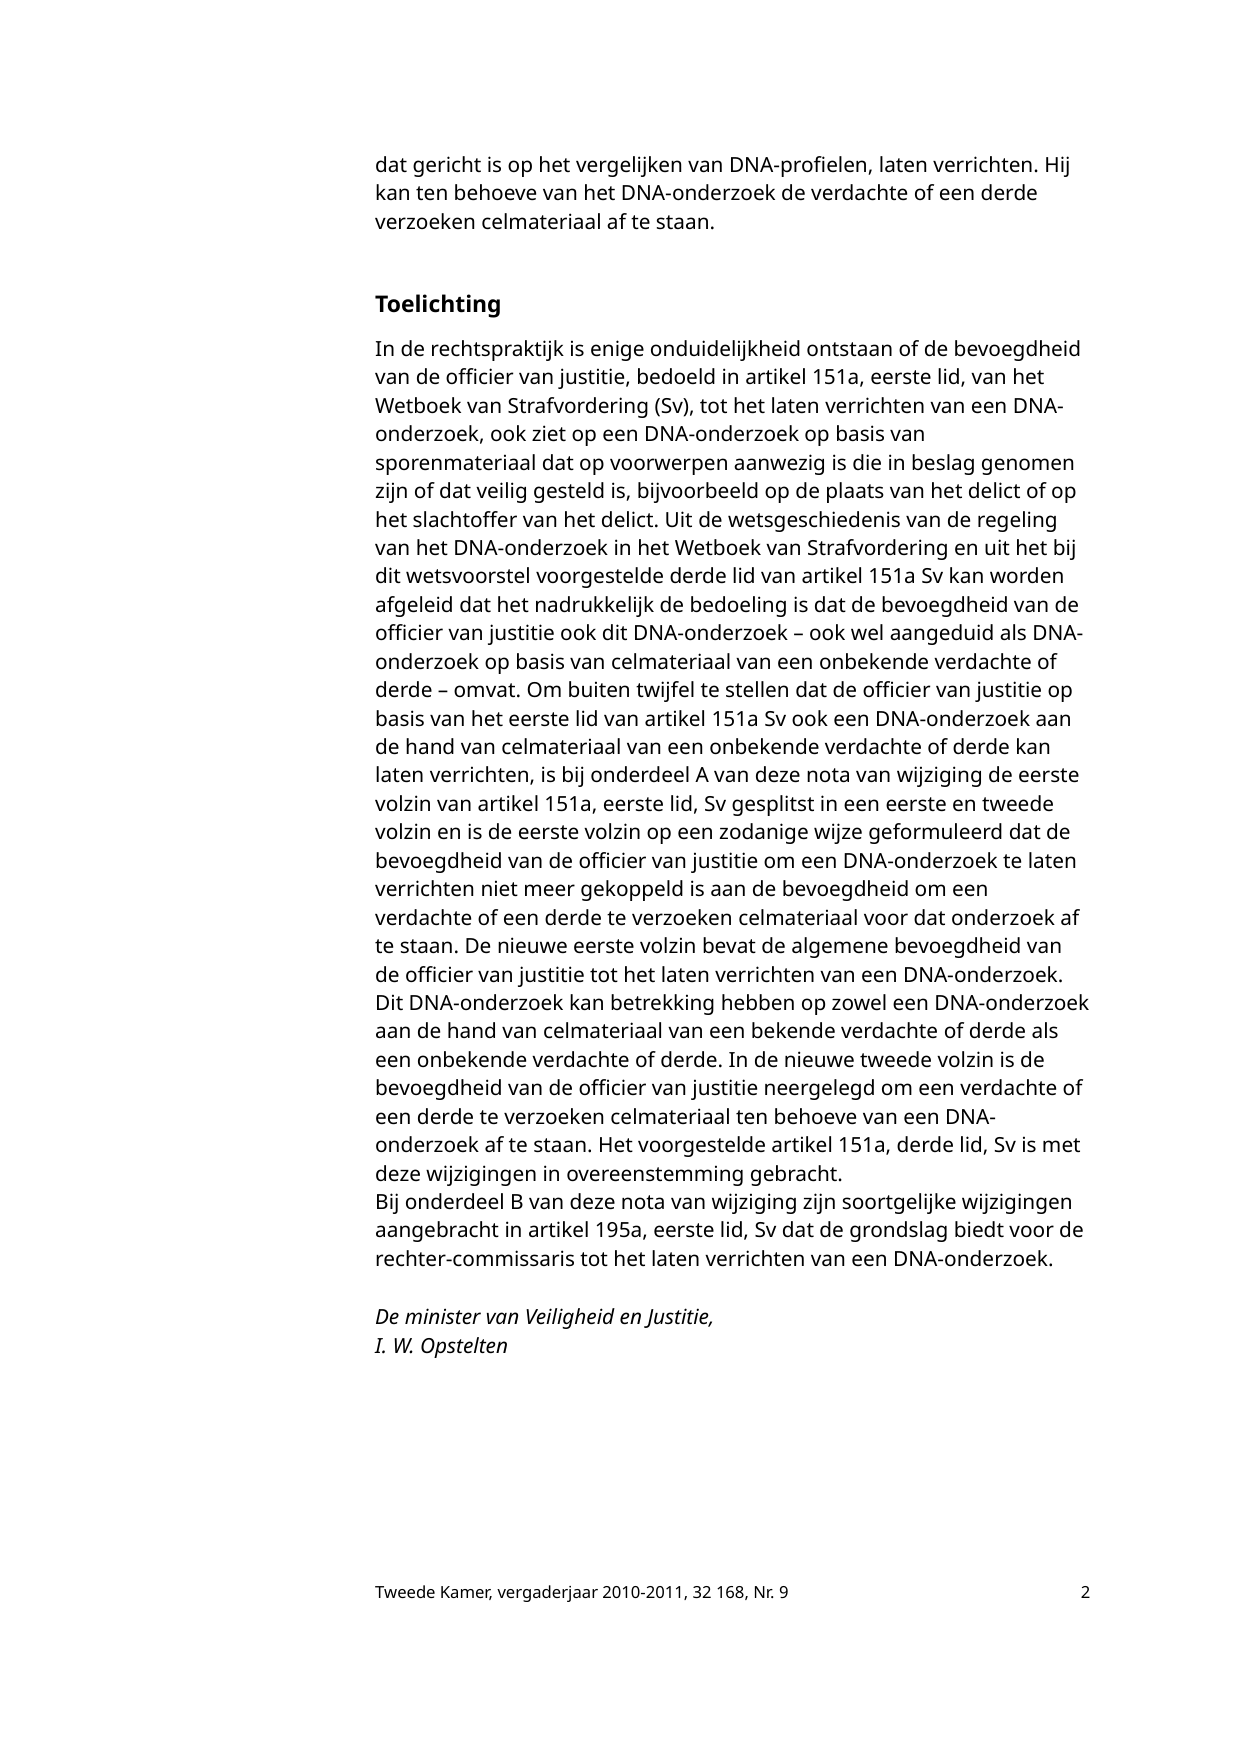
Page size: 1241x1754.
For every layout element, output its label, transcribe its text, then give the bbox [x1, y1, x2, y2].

text Bij onderdeel B van deze nota van wijziging zijn soortgelijke wijzigingen aangebracht in artikel 195a, eerste lid, Sv dat de grondslag biedt voor de rechter-commissaris tot het laten verrichten van een DNA-onderzoek. [375, 1187, 1090, 1272]
text De minister van Veiligheid en Justitie, [375, 1302, 1090, 1331]
text dat gericht is op het vergelijken van DNA-profielen, laten verrichten. Hij kan ten behoeve van het DNA-onderzoek de verdachte of een derde verzoeken celmateriaal af te staan. [375, 150, 1090, 235]
subtitle Toelichting [375, 288, 1090, 319]
text In de rechtspraktijk is enige onduidelijkheid ontstaan of de bevoegdheid van de officier van justitie, bedoeld in artikel 151a, eerste lid, van het Wetboek van Strafvordering (Sv), tot het laten verrichten van een DNA-onderzoek, ook ziet op een DNA-onderzoek op basis van sporenmateriaal dat op voorwerpen aanwezig is die in beslag genomen zijn of dat veilig gesteld is, bijvoorbeeld op de plaats van het delict of op het slachtoffer van het delict. Uit de wetsgeschiedenis van de regeling van het DNA-onderzoek in het Wetboek van Strafvordering en uit het bij dit wetsvoorstel voorgestelde derde lid van artikel 151a Sv kan worden afgeleid dat het nadrukkelijk de bedoeling is dat de bevoegdheid van de officier van justitie ook dit DNA-onderzoek – ook wel aangeduid als DNA-onderzoek op basis van celmateriaal van een onbekende verdachte of derde – omvat. Om buiten twijfel te stellen dat de officier van justitie op basis van het eerste lid van artikel 151a Sv ook een DNA-onderzoek aan de hand van celmateriaal van een onbekende verdachte of derde kan laten verrichten, is bij onderdeel A van deze nota van wijziging de eerste volzin van artikel 151a, eerste lid, Sv gesplitst in een eerste en tweede volzin en is de eerste volzin op een zodanige wijze geformuleerd dat de bevoegdheid van de officier van justitie om een DNA-onderzoek te laten verrichten niet meer gekoppeld is aan de bevoegdheid om een verdachte of een derde te verzoeken celmateriaal voor dat onderzoek af te staan. De nieuwe eerste volzin bevat de algemene bevoegdheid van de officier van justitie tot het laten verrichten van een DNA-onderzoek. Dit DNA-onderzoek kan betrekking hebben op zowel een DNA-onderzoek aan de hand van celmateriaal van een bekende verdachte of derde als een onbekende verdachte of derde. In de nieuwe tweede volzin is de bevoegdheid van de officier van justitie neergelegd om een verdachte of een derde te verzoeken celmateriaal ten behoeve van een DNA-onderzoek af te staan. Het voorgestelde artikel 151a, derde lid, Sv is met deze wijzigingen in overeenstemming gebracht. [375, 334, 1090, 1187]
text I. W. Opstelten [375, 1331, 1090, 1359]
